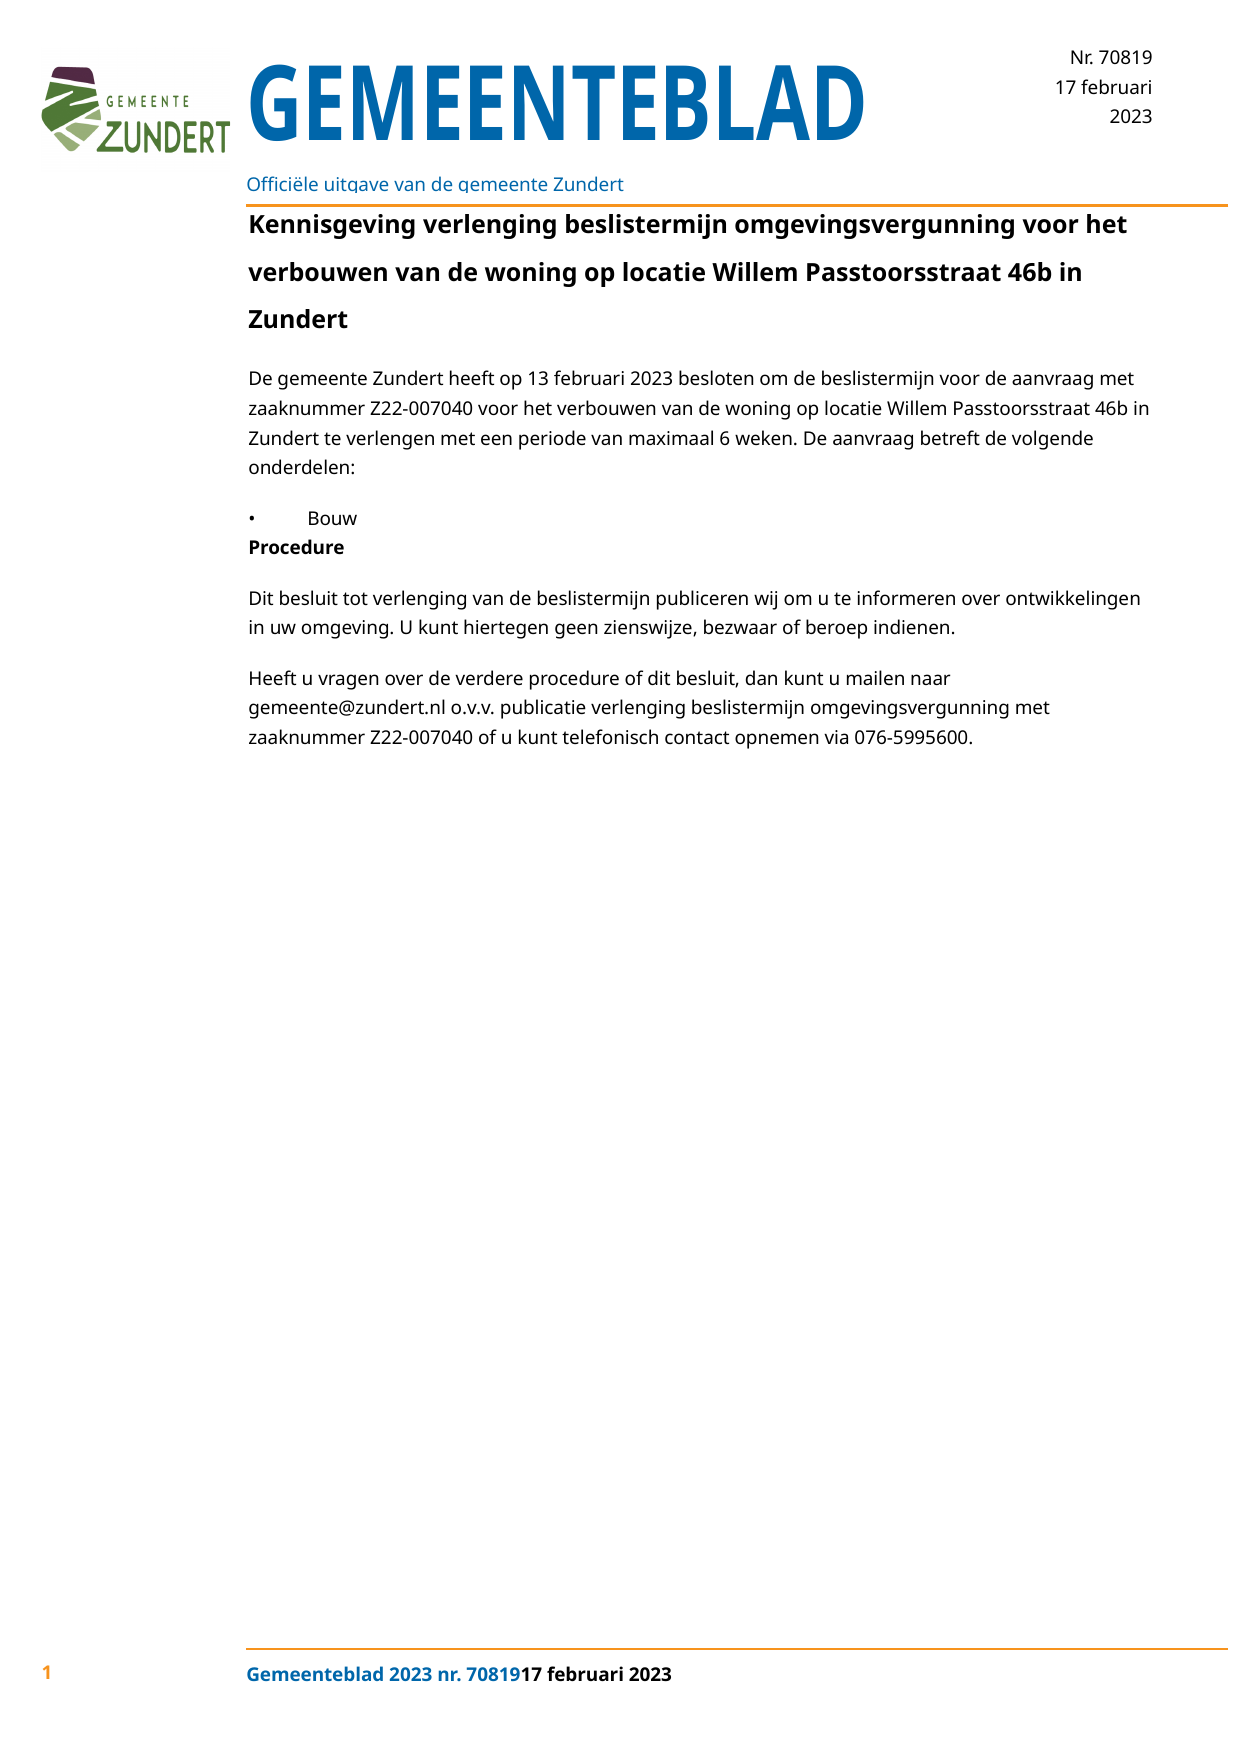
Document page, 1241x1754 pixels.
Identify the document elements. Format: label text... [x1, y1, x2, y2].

picture [41, 47, 231, 172]
text Kennisgeving verlenging beslistermijn omgevingsvergunning voor het verbouwen van de woning op locatie Willem Passtoorsstraat 46b in Zundert [248, 207, 1152, 336]
list Bouw [248, 505, 1152, 530]
text Procedure [248, 534, 1152, 560]
text Dit besluit tot verlenging van de beslistermijn publiceren wij om u te informeren over ontwikkelingen in uw omgeving. U kunt hiertegen geen zienswijze, bezwaar of beroep indienen. [248, 585, 1152, 640]
text Heeft u vragen over de verdere procedure of dit besluit, dan kunt u mailen naar gemeente@zundert.nl o.v.v. publicatie verlenging beslistermijn omgevingsvergunning met zaaknummer Z22-007040 of u kunt telefonisch contact opnemen via 076-5995600. [248, 665, 1152, 749]
text De gemeente Zundert heeft op 13 februari 2023 besloten om de beslistermijn voor de aanvraag met zaaknummer Z22-007040 voor het verbouwen van de woning op locatie Willem Passtoorsstraat 46b in Zundert te verlengen met een periode van maximaal 6 weken. De aanvraag betreft de volgende onderdelen: [248, 366, 1152, 480]
